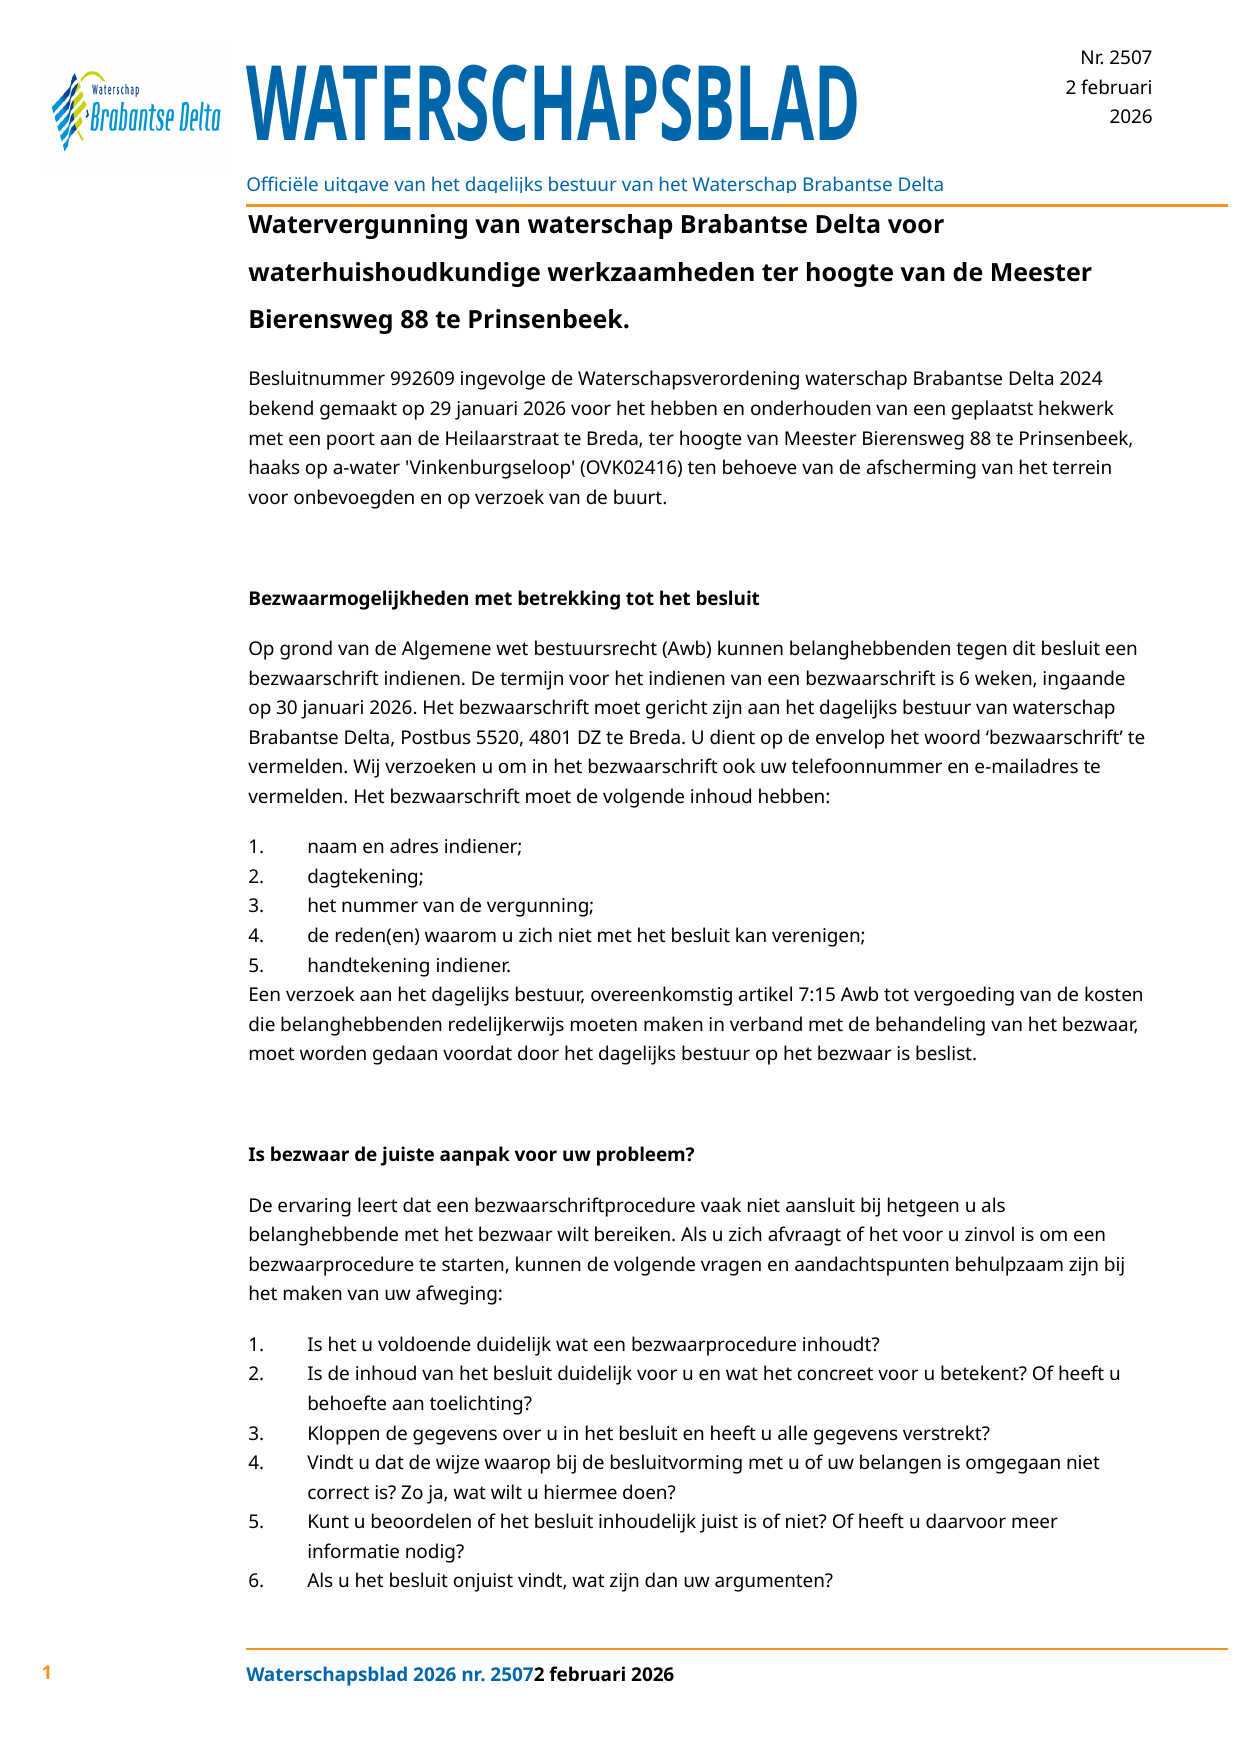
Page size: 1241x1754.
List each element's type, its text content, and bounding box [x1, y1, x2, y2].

text Bezwaarmogelijkheden met betrekking tot het besluit [248, 585, 1152, 610]
list het nummer van de vergunning; [248, 893, 1152, 918]
list de reden(en) waarom u zich niet met het besluit kan verenigen; [248, 922, 1152, 948]
picture [41, 47, 231, 172]
text Een verzoek aan het dagelijks bestuur, overeenkomstig artikel 7:15 Awb tot vergoeding van de kosten die belanghebbenden redelijkerwijs moeten maken in verband met de behandeling van het bezwaar, moet worden gedaan voordat door het dagelijks bestuur op het bezwaar is beslist. [248, 981, 1152, 1066]
list Kunt u beoordelen of het besluit inhoudelijk juist is of niet? Of heeft u daarvoor meer informatie nodig? [248, 1508, 1152, 1564]
text De ervaring leert dat een bezwaarschriftprocedure vaak niet aansluit bij hetgeen u als belanghebbende met het bezwaar wilt bereiken. Als u zich afvraagt of het voor u zinvol is om een bezwaarprocedure te starten, kunnen de volgende vragen en aandachtspunten behulpzaam zijn bij het maken van uw afweging: [248, 1192, 1152, 1306]
list Vindt u dat de wijze waarop bij de besluitvorming met u of uw belangen is omgegaan niet correct is? Zo ja, wat wilt u hiermee doen? [248, 1449, 1152, 1504]
list Als u het besluit onjuist vindt, wat zijn dan uw argumenten? [248, 1568, 1152, 1593]
list handtekening indiener. [248, 952, 1152, 977]
list dagtekening; [248, 863, 1152, 889]
list naam en adres indiener; [248, 833, 1152, 859]
text Op grond van de Algemene wet bestuursrecht (Awb) kunnen belanghebbenden tegen dit besluit een bezwaarschrift indienen. De termijn voor het indienen van een bezwaarschrift is 6 weken, ingaande op 30 januari 2026. Het bezwaarschrift moet gericht zijn aan het dagelijks bestuur van waterschap Brabantse Delta, Postbus 5520, 4801 DZ te Breda. U dient op de envelop het woord ‘bezwaarschrift’ te vermelden. Wij verzoeken u om in het bezwaarschrift ook uw telefoonnummer en e‑mailadres te vermelden. Het bezwaarschrift moet de volgende inhoud hebben: [248, 635, 1152, 809]
list Is het u voldoende duidelijk wat een bezwaarprocedure inhoudt? [248, 1331, 1152, 1357]
text Besluitnummer 992609 ingevolge de Waterschapsverordening waterschap Brabantse Delta 2024 bekend gemaakt op 29 januari 2026 voor het hebben en onderhouden van een geplaatst hekwerk met een poort aan de Heilaarstraat te Breda, ter hoogte van Meester Bierensweg 88 te Prinsenbeek, haaks op a-water 'Vinkenburgseloop' (OVK02416) ten behoeve van de afscherming van het terrein voor onbevoegden en op verzoek van de buurt. [248, 366, 1152, 509]
text Watervergunning van waterschap Brabantse Delta voor waterhuishoudkundige werkzaamheden ter hoogte van de Meester Bierensweg 88 te Prinsenbeek. [248, 207, 1152, 336]
list Kloppen de gegevens over u in het besluit en heeft u alle gegevens verstrekt? [248, 1420, 1152, 1445]
text Is bezwaar de juiste aanpak voor uw probleem? [248, 1141, 1152, 1167]
list Is de inhoud van het besluit duidelijk voor u en wat het concreet voor u betekent? Of heeft u behoefte aan toelichting? [248, 1361, 1152, 1416]
